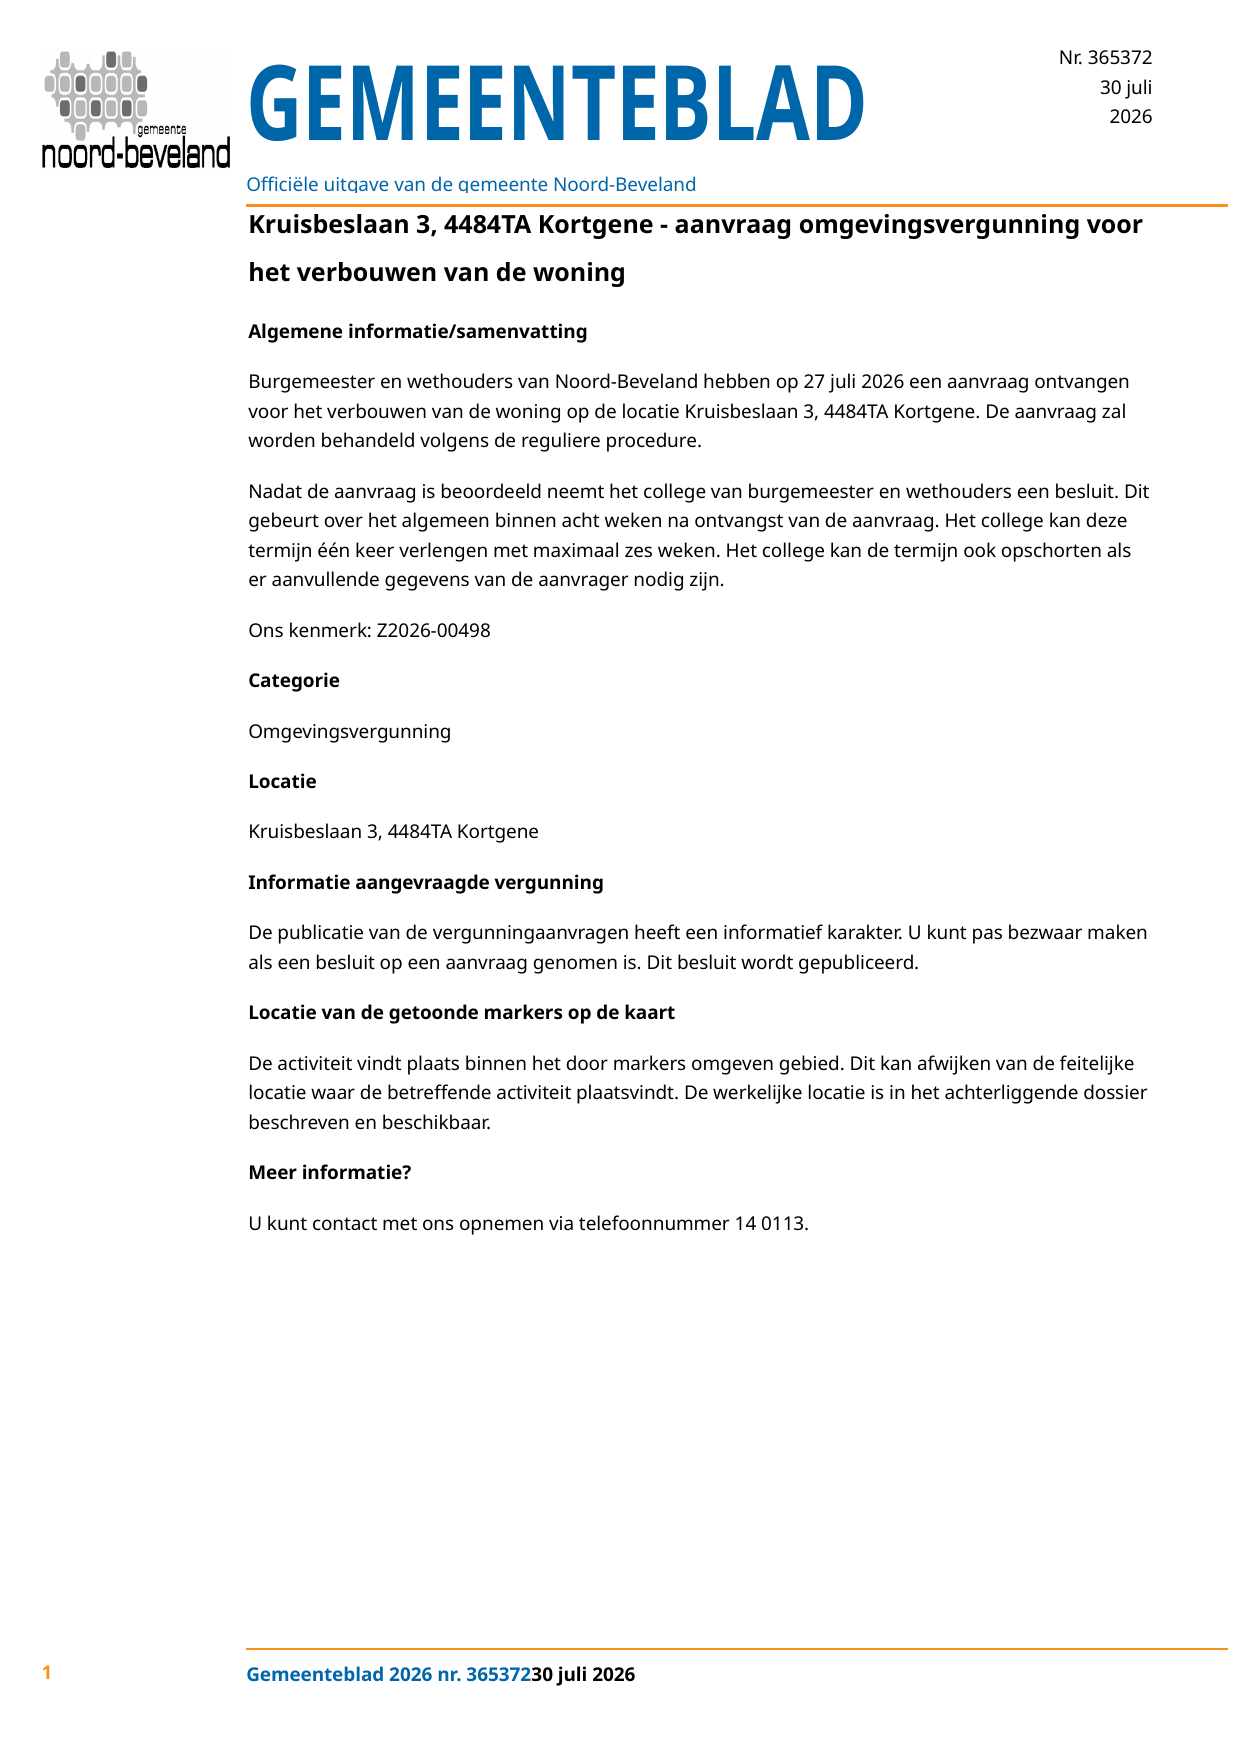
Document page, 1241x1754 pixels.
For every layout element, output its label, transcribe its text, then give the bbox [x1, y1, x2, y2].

text Locatie [248, 768, 1152, 794]
text Kruisbeslaan 3, 4484TA Kortgene [248, 819, 1152, 844]
text Informatie aangevraagde vergunning [248, 869, 1152, 895]
text Nadat de aanvraag is beoordeeld neemt het college van burgemeester en wethouders een besluit. Dit gebeurt over het algemeen binnen acht weken na ontvangst van de aanvraag. Het college kan deze termijn één keer verlengen met maximaal zes weken. Het college kan de termijn ook opschorten als er aanvullende gegevens van de aanvrager nodig zijn. [248, 478, 1152, 592]
text Omgevingsvergunning [248, 718, 1152, 744]
text Locatie van de getoonde markers op de kaart [248, 999, 1152, 1025]
text Burgemeester en wethouders van Noord-Beveland hebben op 27 juli 2026 een aanvraag ontvangen voor het verbouwen van de woning op de locatie Kruisbeslaan 3, 4484TA Kortgene. De aanvraag zal worden behandeld volgens de reguliere procedure. [248, 368, 1152, 453]
text Categorie [248, 667, 1152, 693]
picture [41, 47, 231, 172]
text U kunt contact met ons opnemen via telefoonnummer 14 0113. [248, 1210, 1152, 1236]
text De publicatie van de vergunningaanvragen heeft een informatief karakter. U kunt pas bezwaar maken als een besluit op een aanvraag genomen is. Dit besluit wordt gepubliceerd. [248, 919, 1152, 975]
text Kruisbeslaan 3, 4484TA Kortgene - aanvraag omgevingsvergunning voor het verbouwen van de woning [248, 207, 1152, 288]
text Meer informatie? [248, 1159, 1152, 1185]
text Ons kenmerk: Z2026-00498 [248, 617, 1152, 643]
text Algemene informatie/samenvatting [248, 318, 1152, 344]
text De activiteit vindt plaats binnen het door markers omgeven gebied. Dit kan afwijken van de feitelijke locatie waar de betreffende activiteit plaatsvindt. De werkelijke locatie is in het achterliggende dossier beschreven en beschikbaar. [248, 1050, 1152, 1135]
